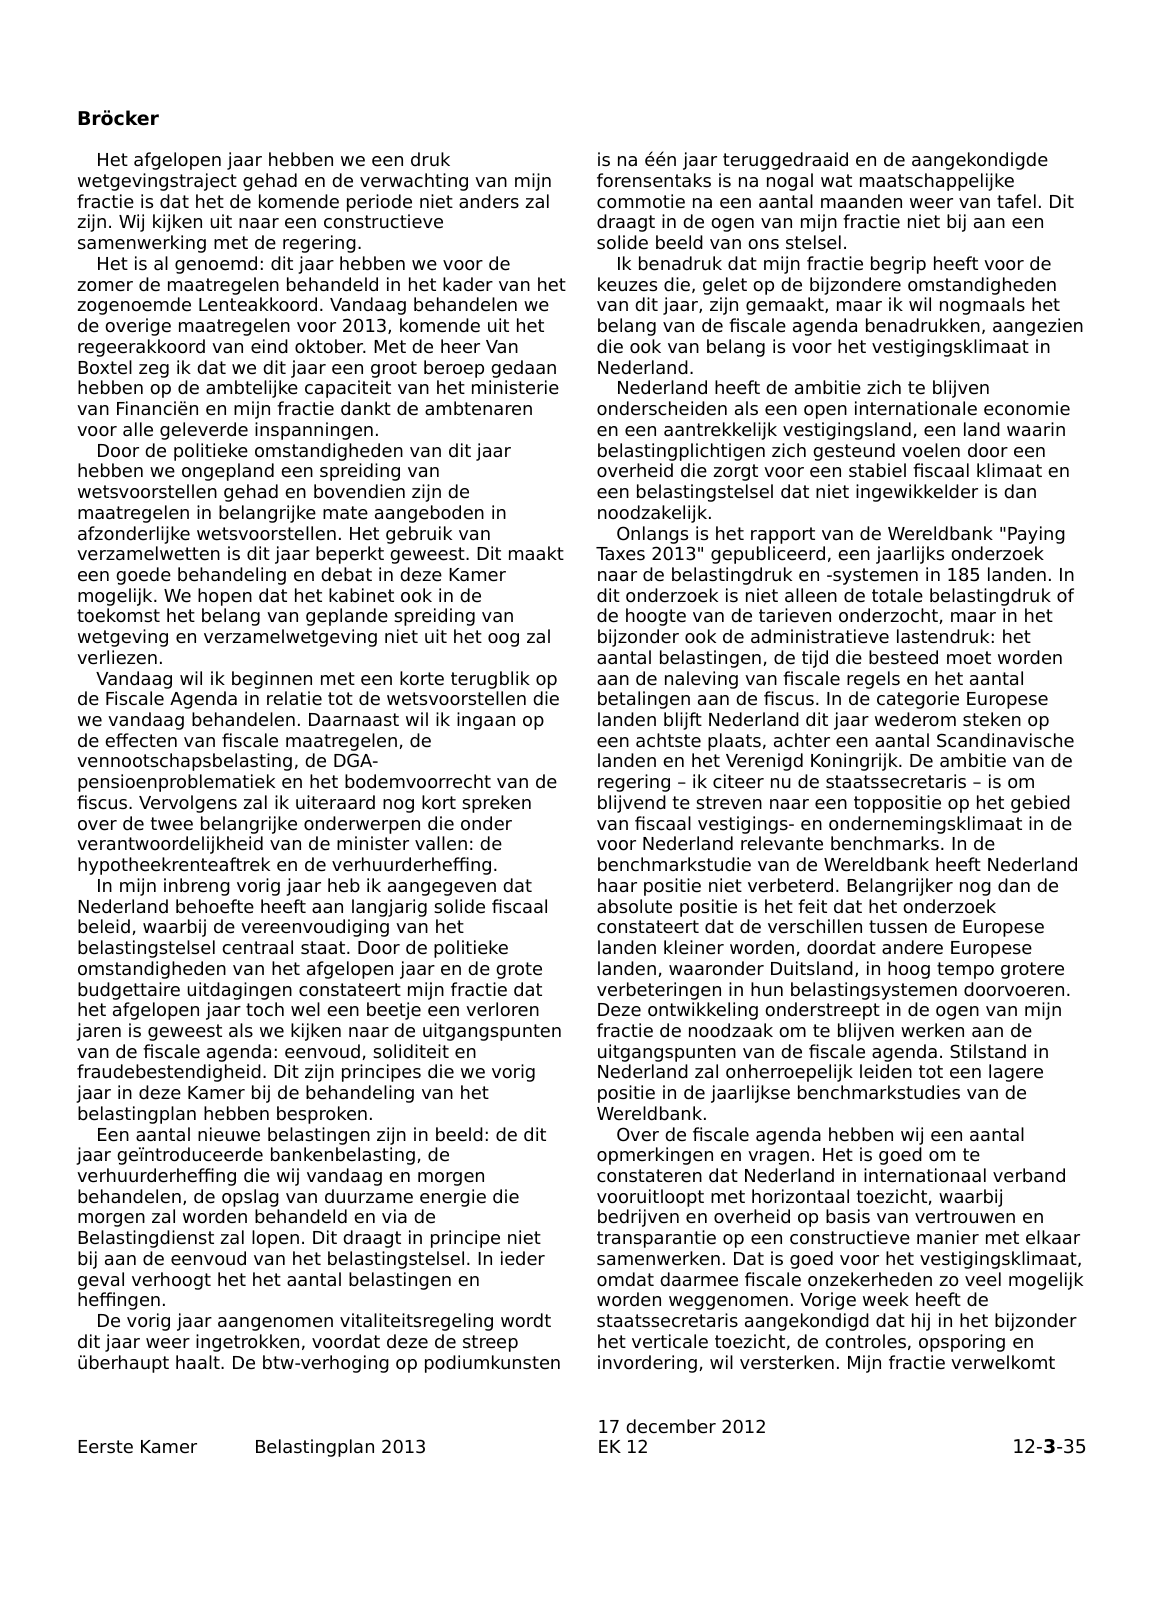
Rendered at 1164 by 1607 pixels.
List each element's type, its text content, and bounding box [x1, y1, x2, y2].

text De vorig jaar aangenomen vitaliteitsregeling wordt dit jaar weer ingetrokken, voordat deze de streep überhaupt haalt. De btw-verhoging op podiumkunsten [77, 1311, 567, 1373]
text is na één jaar teruggedraaid en de aangekondigde forensentaks is na nogal wat maatschappelijke commotie na een aantal maanden weer van tafel. Dit draagt in de ogen van mijn fractie niet bij aan een solide beeld van ons stelsel. [596, 150, 1087, 254]
text Door de politieke omstandigheden van dit jaar hebben we ongepland een spreiding van wetsvoorstellen gehad en bovendien zijn de maatregelen in belangrijke mate aangeboden in afzonderlijke wetsvoorstellen. Het gebruik van verzamelwetten is dit jaar beperkt geweest. Dit maakt een goede behandeling en debat in deze Kamer mogelijk. We hopen dat het kabinet ook in de toekomst het belang van geplande spreiding van wetgeving en verzamelwetgeving niet uit het oog zal verliezen. [77, 440, 567, 668]
text Over de fiscale agenda hebben wij een aantal opmerkingen en vragen. Het is goed om te constateren dat Nederland in internationaal verband vooruitloopt met horizontaal toezicht, waarbij bedrijven en overheid op basis van vertrouwen en transparantie op een constructieve manier met elkaar samenwerken. Dat is goed voor het vestigingsklimaat, omdat daarmee fiscale onzekerheden zo veel mogelijk worden weggenomen. Vorige week heeft de staatssecretaris aangekondigd dat hij in het bijzonder het verticale toezicht, de controles, opsporing en invordering, wil versterken. Mijn fractie verwelkomt [596, 1124, 1087, 1373]
text Nederland heeft de ambitie zich te blijven onderscheiden als een open internationale economie en een aantrekkelijk vestigingsland, een land waarin belastingplichtigen zich gesteund voelen door een overheid die zorgt voor een stabiel fiscaal klimaat en een belastingstelsel dat niet ingewikkelder is dan noodzakelijk. [596, 378, 1087, 523]
text In mijn inbreng vorig jaar heb ik aangegeven dat Nederland behoefte heeft aan langjarig solide fiscaal beleid, waarbij de vereenvoudiging van het belastingstelsel centraal staat. Door de politieke omstandigheden van het afgelopen jaar en de grote budgettaire uitdagingen constateert mijn fractie dat het afgelopen jaar toch wel een beetje een verloren jaren is geweest als we kijken naar de uitgangspunten van de fiscale agenda: eenvoud, soliditeit en fraudebestendigheid. Dit zijn principes die we vorig jaar in deze Kamer bij de behandeling van het belastingplan hebben besproken. [77, 876, 567, 1124]
text Het is al genoemd: dit jaar hebben we voor de zomer de maatregelen behandeld in het kader van het zogenoemde Lenteakkoord. Vandaag behandelen we de overige maatregelen voor 2013, komende uit het regeerakkoord van eind oktober. Met de heer Van Boxtel zeg ik dat we dit jaar een groot beroep gedaan hebben op de ambtelijke capaciteit van het ministerie van Financiën en mijn fractie dankt de ambtenaren voor alle geleverde inspanningen. [77, 254, 567, 440]
text Een aantal nieuwe belastingen zijn in beeld: de dit jaar geïntroduceerde bankenbelasting, de verhuurderheffing die wij vandaag en morgen behandelen, de opslag van duurzame energie die morgen zal worden behandeld en via de Belastingdienst zal lopen. Dit draagt in principe niet bij aan de eenvoud van het belastingstelsel. In ieder geval verhoogt het het aantal belastingen en heffingen. [77, 1124, 567, 1311]
text Onlangs is het rapport van de Wereldbank "Paying Taxes 2013" gepubliceerd, een jaarlijks onderzoek naar de belastingdruk en -systemen in 185 landen. In dit onderzoek is niet alleen de totale belastingdruk of de hoogte van de tarieven onderzocht, maar in het bijzonder ook de administratieve lastendruk: het aantal belastingen, de tijd die besteed moet worden aan de naleving van fiscale regels en het aantal betalingen aan de fiscus. In de categorie Europese landen blijft Nederland dit jaar wederom steken op een achtste plaats, achter een aantal Scandinavische landen en het Verenigd Koningrijk. De ambitie van de regering – ik citeer nu de staatssecretaris – is om blijvend te streven naar een toppositie op het gebied van fiscaal vestigings- en ondernemingsklimaat in de voor Nederland relevante benchmarks. In de benchmarkstudie van de Wereldbank heeft Nederland haar positie niet verbeterd. Belangrijker nog dan de absolute positie is het feit dat het onderzoek constateert dat de verschillen tussen de Europese landen kleiner worden, doordat andere Europese landen, waaronder Duitsland, in hoog tempo grotere verbeteringen in hun belastingsystemen doorvoeren. Deze ontwikkeling onderstreept in de ogen van mijn fractie de noodzaak om te blijven werken aan de uitgangspunten van de fiscale agenda. Stilstand in Nederland zal onherroepelijk leiden tot een lagere positie in de jaarlijkse benchmarkstudies van de Wereldbank. [596, 523, 1087, 1124]
text Het afgelopen jaar hebben we een druk wetgevingstraject gehad en de verwachting van mijn fractie is dat het de komende periode niet anders zal zijn. Wij kijken uit naar een constructieve samenwerking met de regering. [77, 150, 567, 254]
text Ik benadruk dat mijn fractie begrip heeft voor de keuzes die, gelet op de bijzondere omstandigheden van dit jaar, zijn gemaakt, maar ik wil nogmaals het belang van de fiscale agenda benadrukken, aangezien die ook van belang is voor het vestigingsklimaat in Nederland. [596, 254, 1087, 378]
text Vandaag wil ik beginnen met een korte terugblik op de Fiscale Agenda in relatie tot de wetsvoorstellen die we vandaag behandelen. Daarnaast wil ik ingaan op de effecten van fiscale maatregelen, de vennootschapsbelasting, de DGA-pensioenproblematiek en het bodemvoorrecht van de fiscus. Vervolgens zal ik uiteraard nog kort spreken over de twee belangrijke onderwerpen die onder verantwoordelijkheid van de minister vallen: de hypotheekrenteaftrek en de verhuurderheffing. [77, 668, 567, 876]
